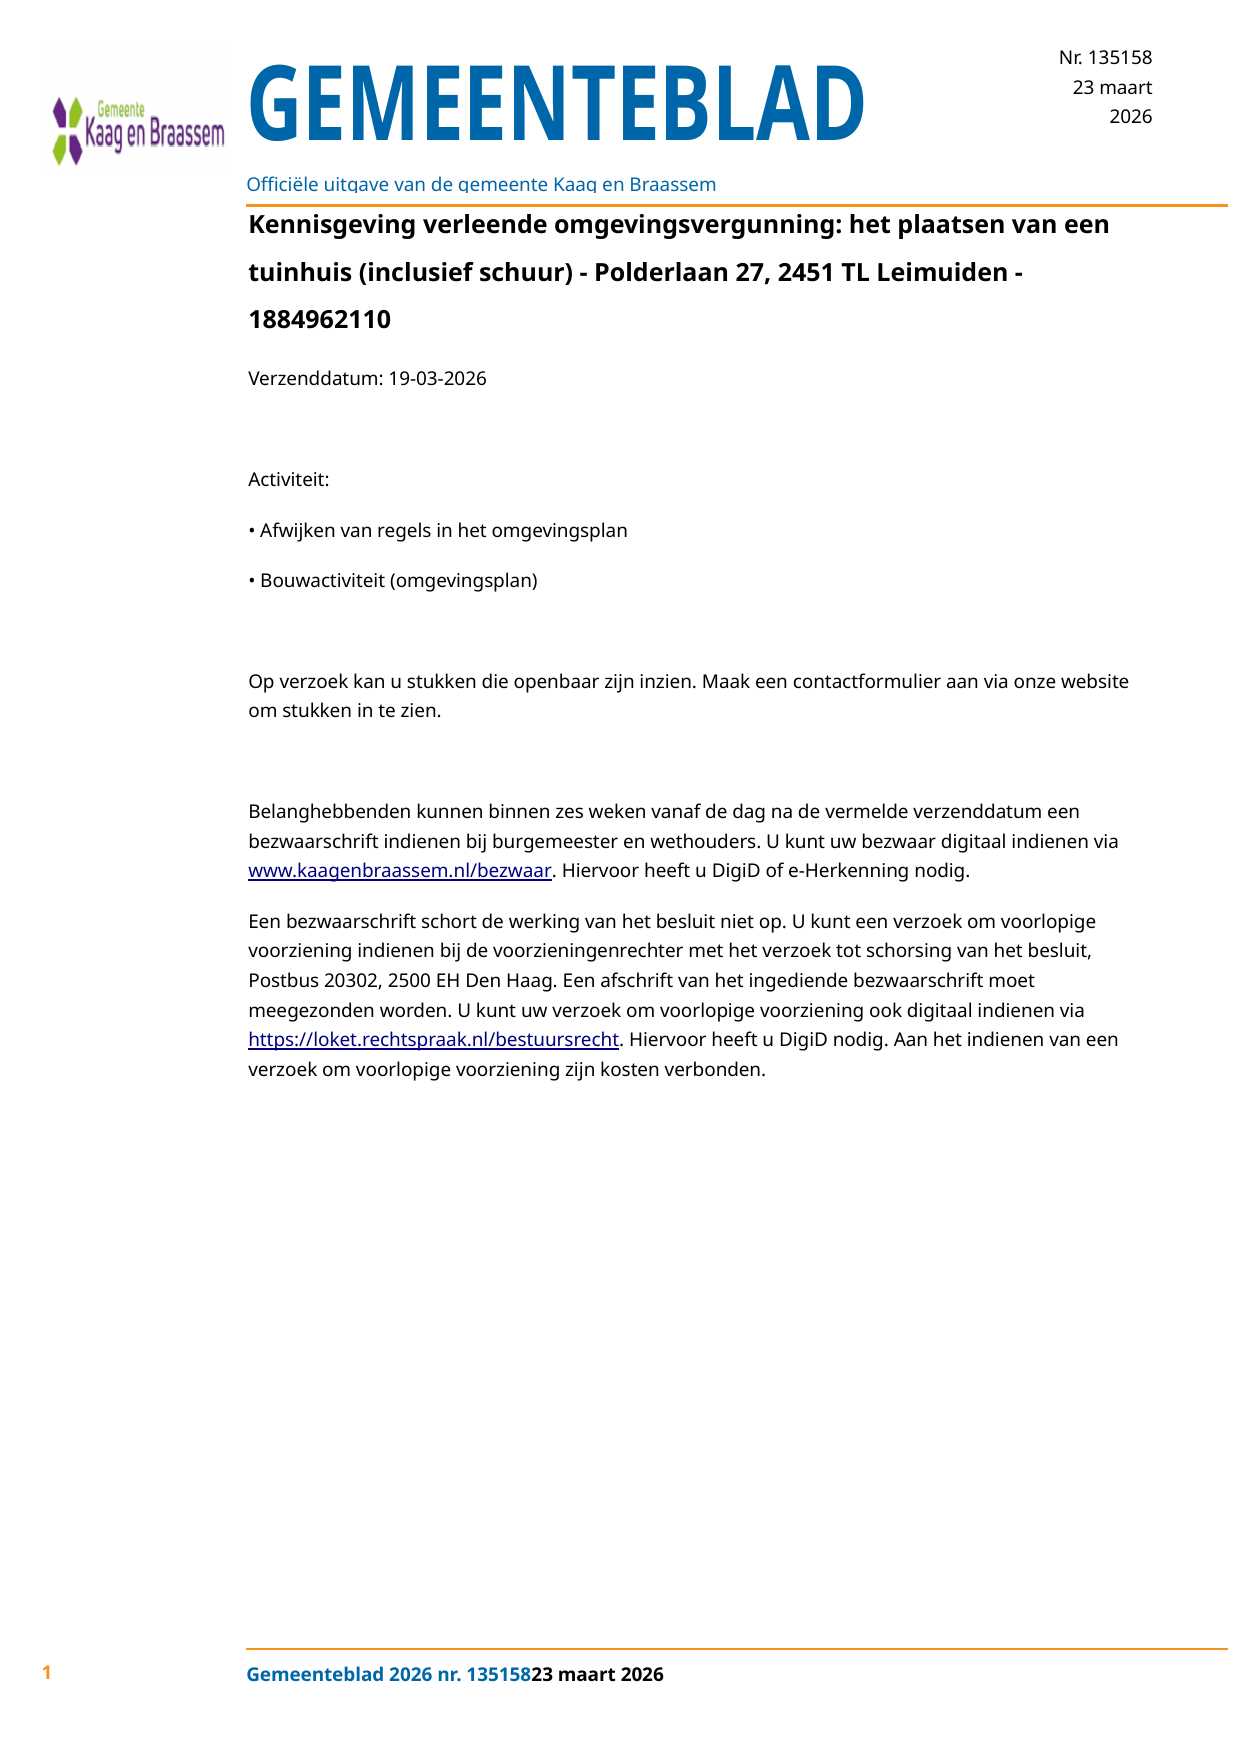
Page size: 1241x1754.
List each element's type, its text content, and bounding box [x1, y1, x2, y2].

picture [41, 47, 231, 172]
text Een bezwaarschrift schort de werking van het besluit niet op. U kunt een verzoek om voorlopige voorziening indienen bij de voorzieningenrechter met het verzoek tot schorsing van het besluit, Postbus 20302, 2500 EH Den Haag. Een afschrift van het ingediende bezwaarschrift moet meegezonden worden. U kunt uw verzoek om voorlopige voorziening ook digitaal indienen via https://loket.rechtspraak.nl/bestuursrecht. Hiervoor heeft u DigiD nodig. Aan het indienen van een verzoek om voorlopige voorziening zijn kosten verbonden. [248, 908, 1152, 1082]
text Verzenddatum: 19-03-2026 [248, 366, 1152, 391]
text • Bouwactiviteit (omgevingsplan) [248, 567, 1152, 593]
text Belanghebbenden kunnen binnen zes weken vanaf de dag na de vermelde verzenddatum een bezwaarschrift indienen bij burgemeester en wethouders. U kunt uw bezwaar digitaal indienen via www.kaagenbraassem.nl/bezwaar. Hiervoor heeft u DigiD of e-Herkenning nodig. [248, 798, 1152, 883]
text Activiteit: [248, 466, 1152, 492]
text • Afwijken van regels in het omgevingsplan [248, 517, 1152, 542]
text Op verzoek kan u stukken die openbaar zijn inzien. Maak een contactformulier aan via onze website om stukken in te zien. [248, 668, 1152, 723]
text Kennisgeving verleende omgevingsvergunning: het plaatsen van een tuinhuis (inclusief schuur) - Polderlaan 27, 2451 TL Leimuiden - 1884962110 [248, 207, 1152, 336]
